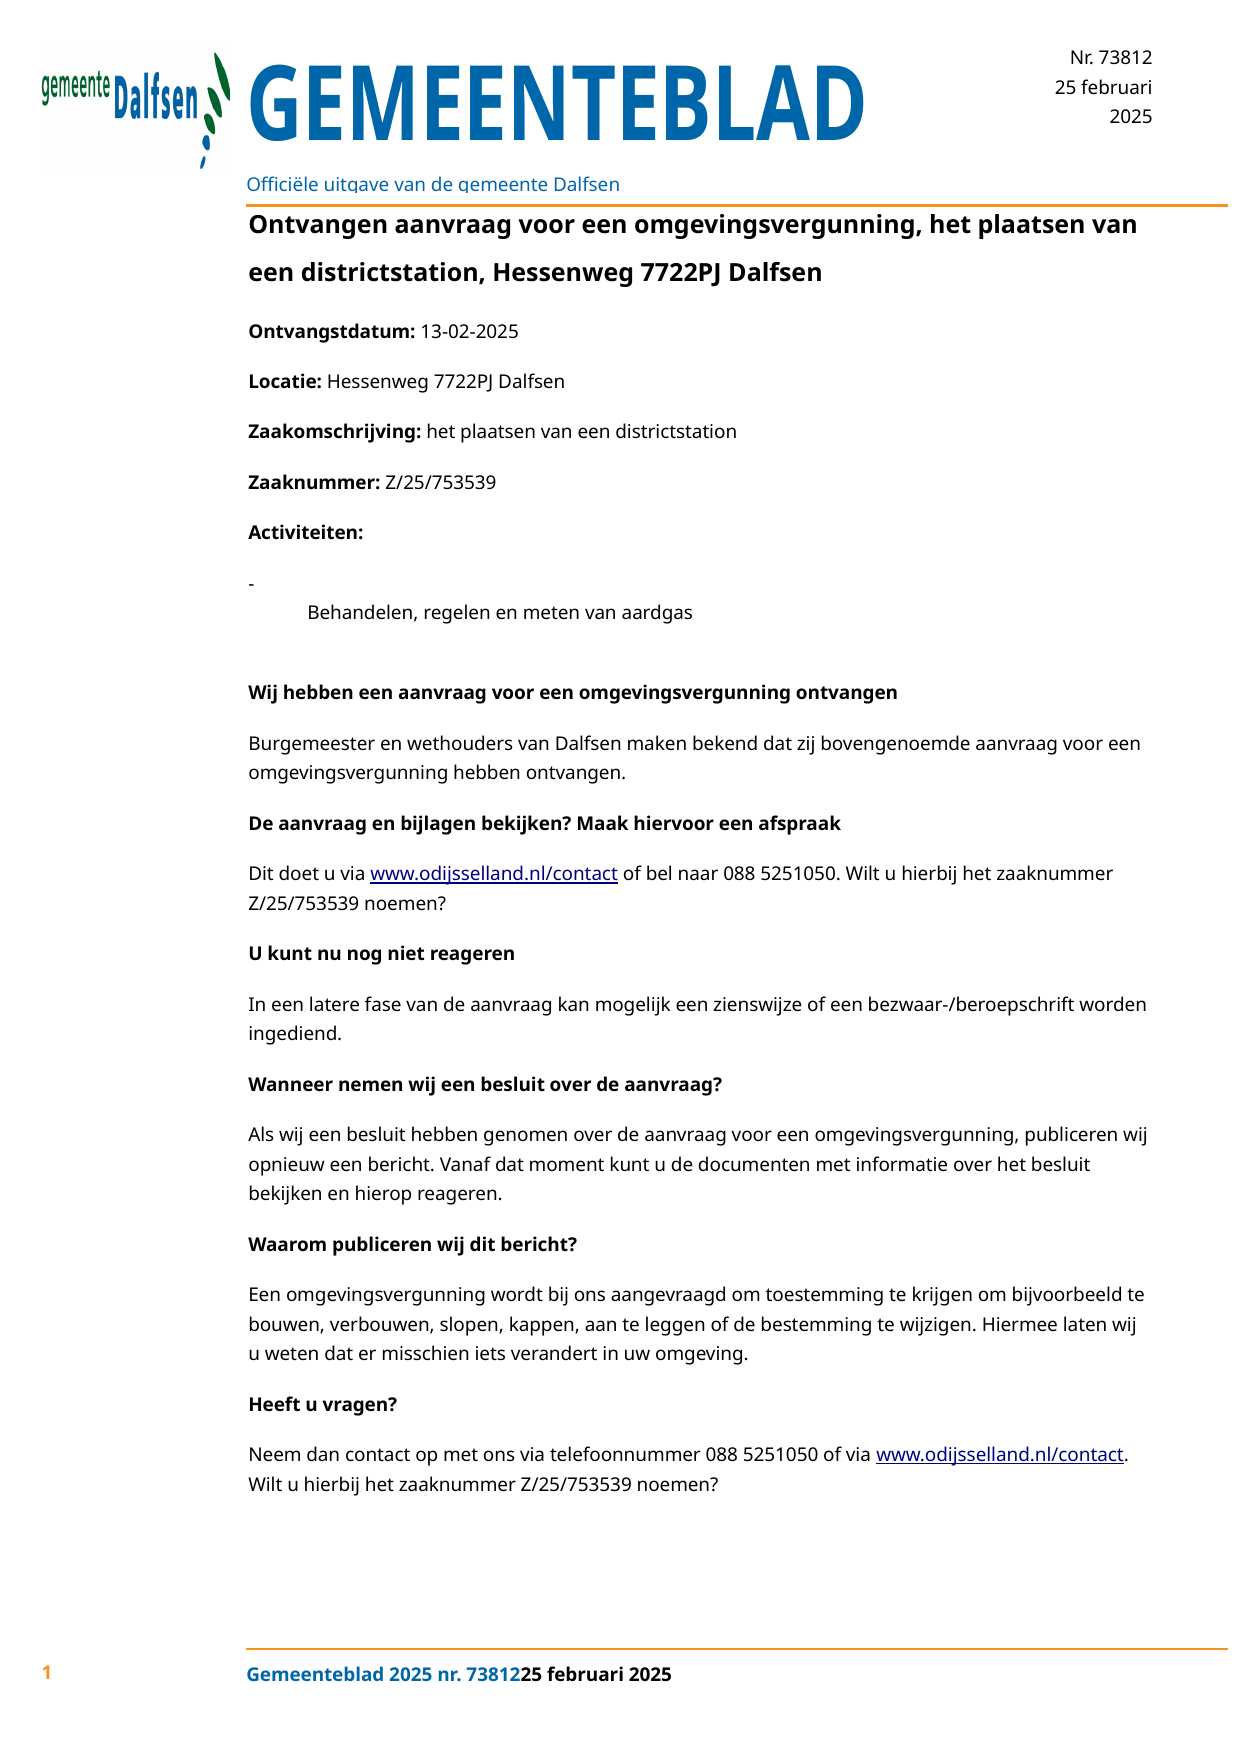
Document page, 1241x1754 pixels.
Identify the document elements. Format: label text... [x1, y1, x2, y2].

list Behandelen, regelen en meten van aardgas [248, 599, 1152, 625]
text Dit doet u via www.odijsselland.nl/contact of bel naar 088 5251050. Wilt u hierbij het zaaknummer Z/25/753539 noemen? [248, 860, 1152, 916]
text Neem dan contact op met ons via telefoonnummer 088 5251050 of via www.odijsselland.nl/contact. Wilt u hierbij het zaaknummer Z/25/753539 noemen? [248, 1441, 1152, 1497]
picture [41, 47, 231, 172]
text In een latere fase van de aanvraag kan mogelijk een zienswijze of een bezwaar-/beroepschrift worden ingediend. [248, 991, 1152, 1046]
text Een omgevingsvergunning wordt bij ons aangevraagd om toestemming te krijgen om bijvoorbeeld te bouwen, verbouwen, slopen, kappen, aan te leggen of de bestemming te wijzigen. Hiermee laten wij u weten dat er misschien iets verandert in uw omgeving. [248, 1281, 1152, 1366]
text Als wij een besluit hebben genomen over de aanvraag voor een omgevingsvergunning, publiceren wij opnieuw een bericht. Vanaf dat moment kunt u de documenten met informatie over het besluit bekijken en hierop reageren. [248, 1121, 1152, 1206]
text Wij hebben een aanvraag voor een omgevingsvergunning ontvangen [248, 679, 1152, 705]
text U kunt nu nog niet reageren [248, 940, 1152, 966]
text Burgemeester en wethouders van Dalfsen maken bekend dat zij bovengenoemde aanvraag voor een omgevingsvergunning hebben ontvangen. [248, 730, 1152, 785]
text Ontvangstdatum: 13-02-2025 [248, 318, 1152, 344]
text Locatie: Hessenweg 7722PJ Dalfsen [248, 368, 1152, 394]
text Waarom publiceren wij dit bericht? [248, 1231, 1152, 1257]
text Activiteiten: [248, 519, 1152, 545]
text Zaaknummer: Z/25/753539 [248, 469, 1152, 495]
text De aanvraag en bijlagen bekijken? Maak hiervoor een afspraak [248, 810, 1152, 836]
text Zaakomschrijving: het plaatsen van een districtstation [248, 419, 1152, 444]
text Wanneer nemen wij een besluit over de aanvraag? [248, 1071, 1152, 1097]
text Heeft u vragen? [248, 1391, 1152, 1417]
text Ontvangen aanvraag voor een omgevingsvergunning, het plaatsen van een districtstation, Hessenweg 7722PJ Dalfsen [248, 207, 1152, 288]
